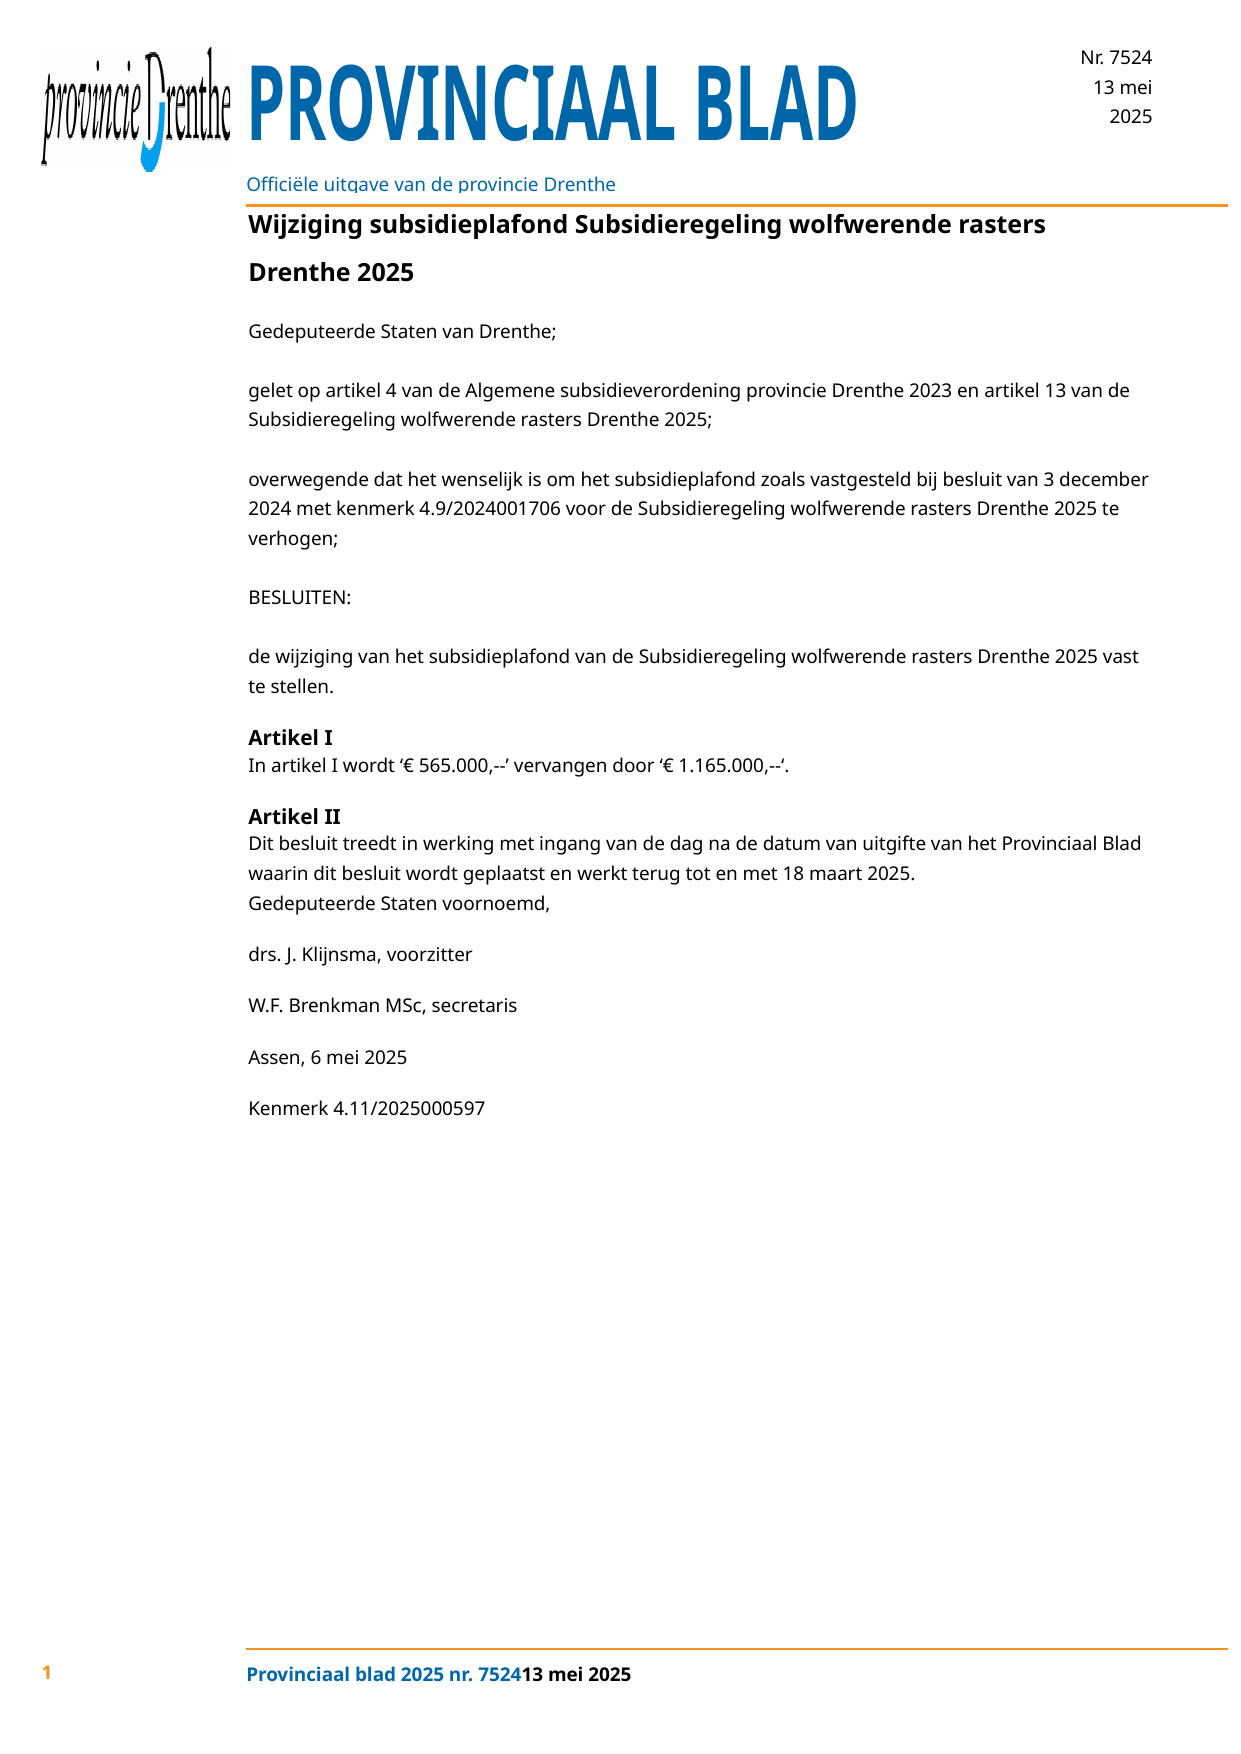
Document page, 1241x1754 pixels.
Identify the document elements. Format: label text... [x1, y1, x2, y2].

text Gedeputeerde Staten voornoemd, [248, 890, 1152, 916]
text drs. J. Klijnsma, voorzitter [248, 941, 1152, 967]
text Assen, 6 mei 2025 [248, 1044, 1152, 1070]
text Dit besluit treedt in werking met ingang van de dag na de datum van uitgifte van het Provinciaal Blad waarin dit besluit wordt geplaatst en werkt terug tot en met 18 maart 2025. [248, 831, 1152, 886]
text Kenmerk 4.11/2025000597 [248, 1096, 1152, 1121]
text overwegende dat het wenselijk is om het subsidieplafond zoals vastgesteld bij besluit van 3 december 2024 met kenmerk 4.9/2024001706 voor de Subsidieregeling wolfwerende rasters Drenthe 2025 te verhogen; [248, 466, 1152, 551]
text BESLUITEN: [248, 584, 1152, 610]
text Artikel I [248, 723, 1152, 752]
picture [41, 47, 231, 172]
text Wijziging subsidieplafond Subsidieregeling wolfwerende rasters Drenthe 2025 [248, 207, 1152, 288]
text Artikel II [248, 802, 1152, 831]
text W.F. Brenkman MSc, secretaris [248, 993, 1152, 1018]
text de wijziging van het subsidieplafond van de Subsidieregeling wolfwerende rasters Drenthe 2025 vast te stellen. [248, 643, 1152, 699]
text In artikel I wordt ‘€ 565.000,--’ vervangen door ‘€ 1.165.000,--‘. [248, 752, 1152, 777]
text gelet op artikel 4 van de Algemene subsidieverordening provincie Drenthe 2023 en artikel 13 van de Subsidieregeling wolfwerende rasters Drenthe 2025; [248, 377, 1152, 432]
text Gedeputeerde Staten van Drenthe; [248, 318, 1152, 344]
